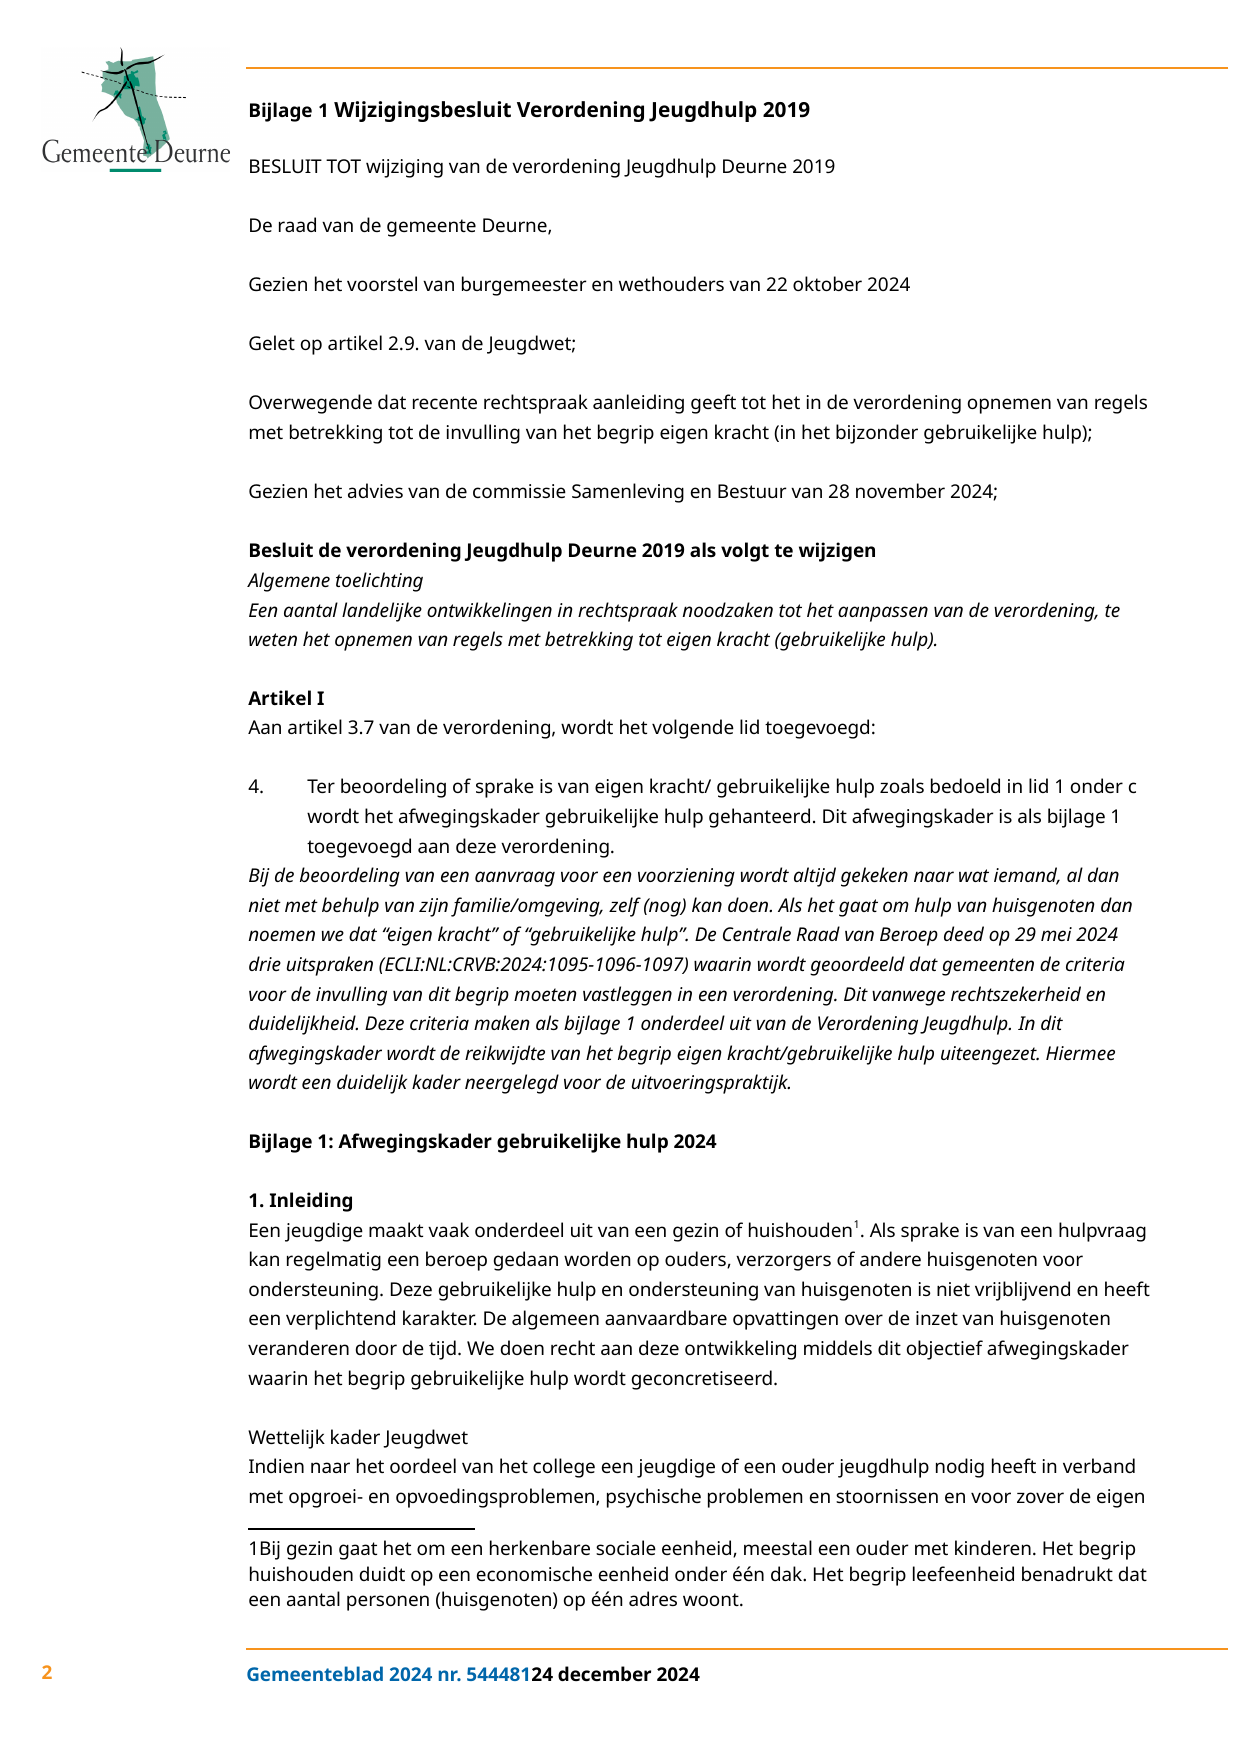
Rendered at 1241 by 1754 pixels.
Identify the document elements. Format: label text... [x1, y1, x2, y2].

picture [41, 47, 231, 172]
text Bij gezin gaat het om een herkenbare sociale eenheid, meestal een ouder met kinderen. Het begrip huishouden duidt op een economische eenheid onder één dak. Het begrip leefeenheid benadrukt dat een aantal personen (huisgenoten) op één adres woont. [248, 1535, 1152, 1612]
text Overwegende dat recente rechtspraak aanleiding geeft tot het in de verordening opnemen van regels met betrekking tot de invulling van het begrip eigen kracht (in het bijzonder gebruikelijke hulp); [248, 389, 1152, 445]
text Aan artikel 3.7 van de verordening, wordt het volgende lid toegevoegd: [248, 714, 1152, 740]
text Gezien het advies van de commissie Samenleving en Bestuur van 28 november 2024; [248, 478, 1152, 504]
text Wettelijk kader Jeugdwet [248, 1424, 1152, 1450]
text Artikel I [248, 685, 1152, 711]
text BESLUIT TOT wijziging van de verordening Jeugdhulp Deurne 2019 [248, 153, 1152, 179]
text Besluit de verordening Jeugdhulp Deurne 2019 als volgt te wijzigen [248, 537, 1152, 563]
text Gelet op artikel 2.9. van de Jeugdwet; [248, 330, 1152, 356]
text De raad van de gemeente Deurne, [248, 212, 1152, 238]
text Bijlage 1 Wijzigingsbesluit Verordening Jeugdhulp 2019 [248, 95, 1152, 123]
table_header Bij de beoordeling van een aanvraag voor een voorziening wordt altijd gekeken naar wat iemand, al dan niet met behulp van zijn familie/omgeving, zelf (nog) kan doen. Als het gaat om hulp van huisgenoten dan noemen we dat “eigen kracht” of “gebruikelijke hulp”. De Centrale Raad van Beroep deed op 29 mei 2024 drie uitspraken (ECLI:NL:CRVB:2024:1095-1096-1097) waarin wordt geoordeeld dat gemeenten de criteria voor de invulling van dit begrip moeten vastleggen in een verordening. Dit vanwege rechtszekerheid en duidelijkheid. Deze criteria maken als bijlage 1 onderdeel uit van de Verordening Jeugdhulp. In dit afwegingskader wordt de reikwijdte van het begrip eigen kracht/gebruikelijke hulp uiteengezet. Hiermee wordt een duidelijk kader neergelegd voor de uitvoeringspraktijk. [248, 863, 1152, 1095]
text Een jeugdige maakt vaak onderdeel uit van een gezin of huishouden. Als sprake is van een hulpvraag kan regelmatig een beroep gedaan worden op ouders, verzorgers of andere huisgenoten voor ondersteuning. Deze gebruikelijke hulp en ondersteuning van huisgenoten is niet vrijblijvend en heeft een verplichtend karakter. De algemeen aanvaardbare opvattingen over de inzet van huisgenoten veranderen door de tijd. We doen recht aan deze ontwikkeling middels dit objectief afwegingskader waarin het begrip gebruikelijke hulp wordt geconcretiseerd. [248, 1217, 1152, 1391]
text Bijlage 1: Afwegingskader gebruikelijke hulp 2024 [248, 1128, 1152, 1154]
text Indien naar het oordeel van het college een jeugdige of een ouder jeugdhulp nodig heeft in verband met opgroei- en opvoedingsproblemen, psychische problemen en stoornissen en voor zover de eigen [248, 1453, 1152, 1509]
text 1. Inleiding [248, 1187, 1152, 1213]
table_header Algemene toelichting Een aantal landelijke ontwikkelingen in rechtspraak noodzaken tot het aanpassen van de verordening, te weten het opnemen van regels met betrekking tot eigen kracht (gebruikelijke hulp). [248, 567, 1152, 652]
list Ter beoordeling of sprake is van eigen kracht/ gebruikelijke hulp zoals bedoeld in lid 1 onder c wordt het afwegingskader gebruikelijke hulp gehanteerd. Dit afwegingskader is als bijlage 1 toegevoegd aan deze verordening. [248, 774, 1152, 858]
text Gezien het voorstel van burgemeester en wethouders van 22 oktober 2024 [248, 271, 1152, 297]
